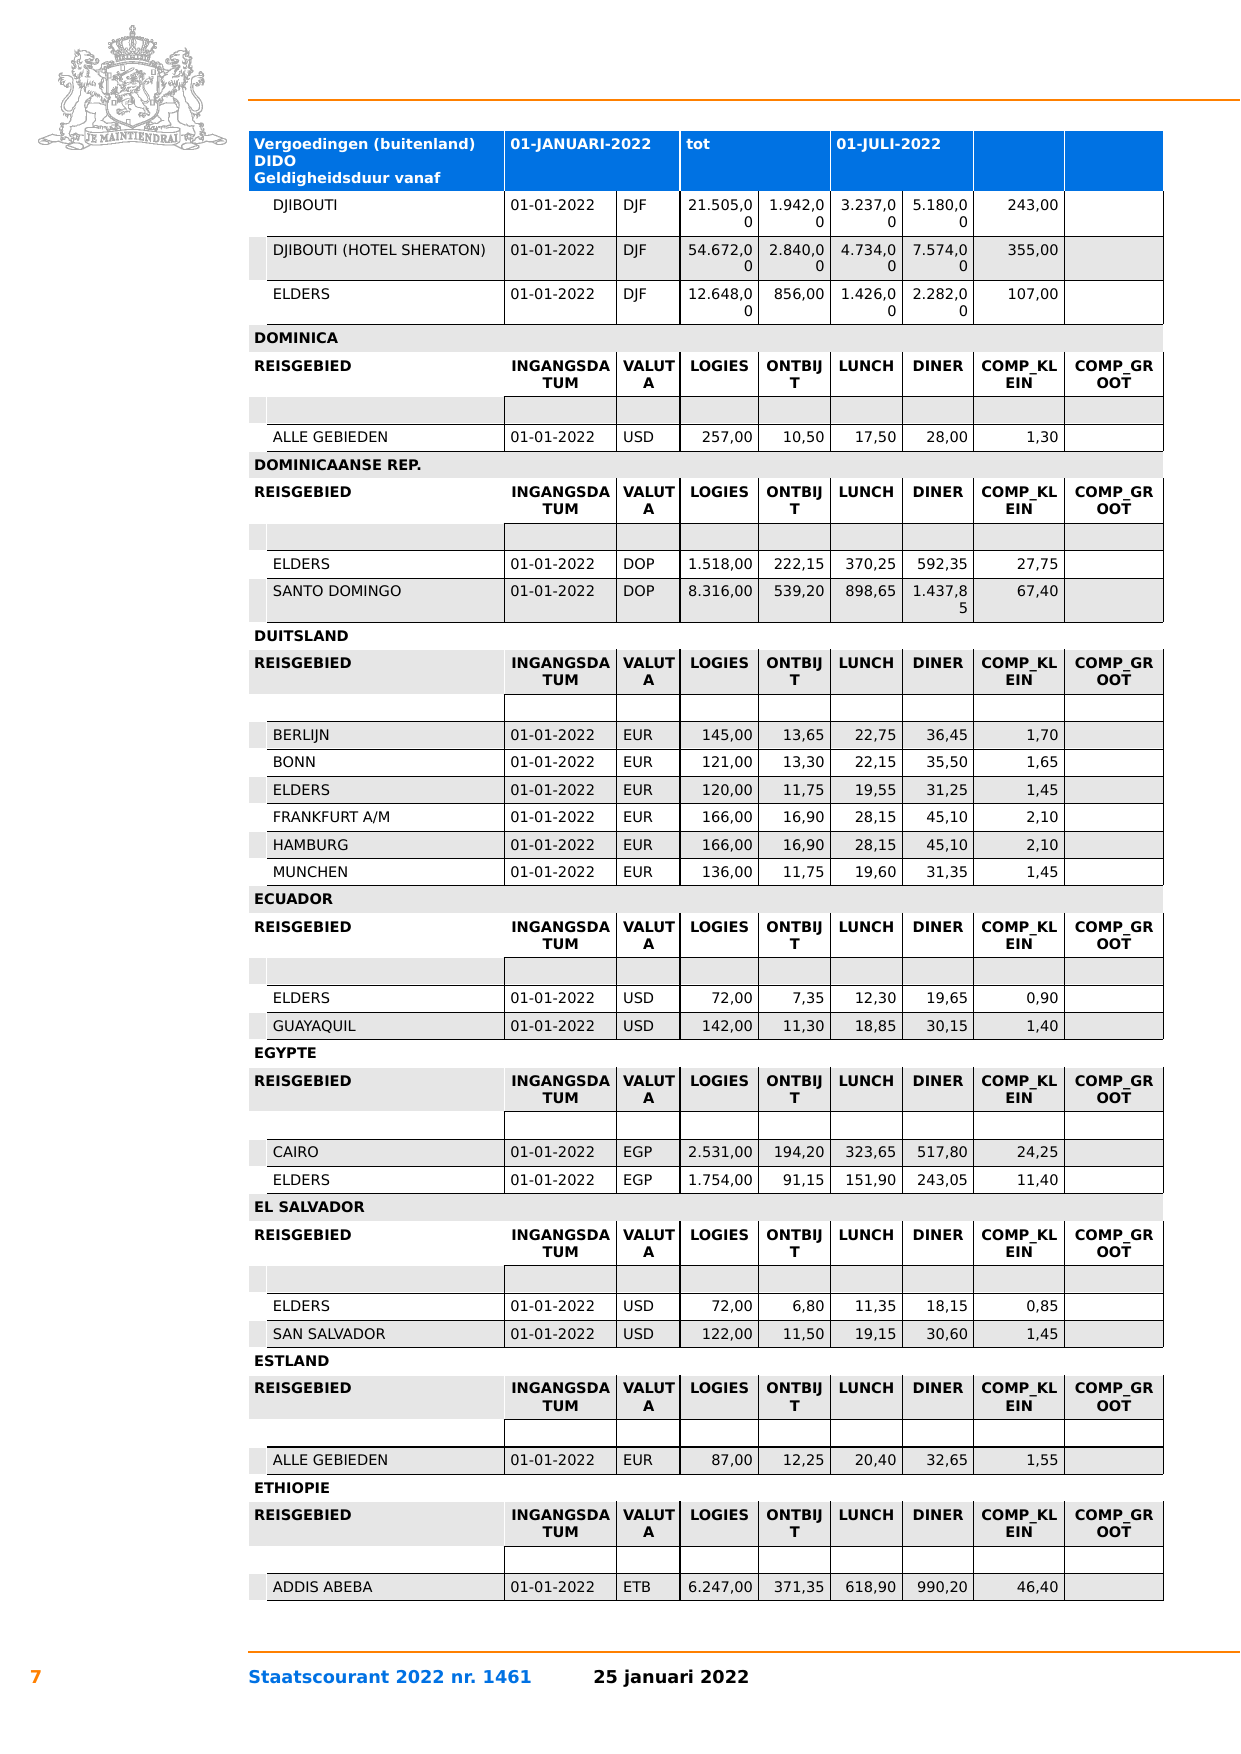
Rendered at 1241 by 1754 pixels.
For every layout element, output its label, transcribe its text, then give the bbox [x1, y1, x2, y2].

table_cell EGYPTE [249, 1040, 1163, 1067]
table_cell [1065, 958, 1163, 984]
table_cell 120,00 [681, 777, 758, 803]
table_cell VALUTA [617, 479, 679, 523]
table_cell [617, 397, 679, 423]
table_cell 1,65 [974, 750, 1064, 776]
table_cell [617, 1420, 679, 1446]
table_cell 22,75 [831, 722, 902, 748]
table_cell ONTBIJT [759, 650, 830, 694]
table_cell [831, 1112, 902, 1138]
table_cell 27,75 [974, 551, 1064, 577]
table_cell DINER [903, 353, 973, 396]
table_cell [1065, 859, 1163, 885]
table_cell DUITSLAND [249, 623, 1163, 649]
table_cell [249, 958, 266, 984]
table_cell [1065, 1140, 1163, 1166]
table_cell 3.237,00 [831, 192, 902, 236]
table_cell 16,90 [759, 832, 830, 858]
table_cell 31,35 [903, 859, 973, 885]
table_cell 12,30 [831, 986, 902, 1012]
table_cell [617, 1547, 679, 1573]
table_cell 21.505,00 [681, 192, 758, 236]
table_cell 01-01-2022 [505, 1140, 616, 1166]
table_cell 11,75 [759, 859, 830, 885]
table_cell [249, 1140, 266, 1166]
table_cell DINER [903, 1068, 973, 1111]
table_cell [249, 859, 266, 885]
table_cell [249, 695, 266, 721]
table_cell EUR [617, 859, 679, 885]
table_cell [505, 524, 616, 550]
table_cell EUR [617, 1448, 679, 1474]
table_cell [617, 695, 679, 721]
table_cell 1,30 [974, 425, 1064, 451]
table_cell [681, 1547, 758, 1573]
table_cell [1065, 1321, 1163, 1347]
table_cell VALUTA [617, 1502, 679, 1546]
table_cell 7.574,00 [903, 237, 973, 280]
table_cell ECUADOR [249, 886, 1163, 913]
table_cell HAMBURG [267, 832, 504, 858]
table_cell [505, 958, 616, 984]
table_cell [267, 1266, 504, 1292]
table_cell EUR [617, 750, 679, 776]
table_cell [249, 1112, 266, 1138]
table_header [974, 131, 1064, 191]
table_cell DINER [903, 914, 973, 957]
table_cell 22,15 [831, 750, 902, 776]
table_cell [249, 986, 266, 1012]
table_cell [249, 397, 266, 423]
table_cell [249, 524, 266, 550]
table_cell EL SALVADOR [249, 1194, 1163, 1221]
table_cell 7,35 [759, 986, 830, 1012]
table_cell 72,00 [681, 1294, 758, 1320]
table_cell 11,50 [759, 1321, 830, 1347]
table_cell [249, 1266, 266, 1292]
table_cell 1.518,00 [681, 551, 758, 577]
table_cell USD [617, 1294, 679, 1320]
table_cell LOGIES [681, 479, 758, 523]
table_cell LUNCH [831, 353, 902, 396]
table_cell 01-01-2022 [505, 1167, 616, 1193]
table_cell 371,35 [759, 1574, 830, 1600]
table_cell BONN [267, 750, 504, 776]
table_cell 151,90 [831, 1167, 902, 1193]
table_cell 31,25 [903, 777, 973, 803]
table_cell INGANGSDATUM [505, 1222, 616, 1265]
table_cell 18,15 [903, 1294, 973, 1320]
table_cell [831, 1266, 902, 1292]
table_cell [974, 1420, 1064, 1446]
table_cell 10,50 [759, 425, 830, 451]
table_cell EGP [617, 1167, 679, 1193]
table_cell REISGEBIED [249, 1376, 504, 1419]
table_cell [759, 524, 830, 550]
table_cell [681, 1420, 758, 1446]
table_cell [249, 1574, 266, 1600]
table_cell 72,00 [681, 986, 758, 1012]
table_cell LUNCH [831, 1376, 902, 1419]
table_cell [681, 1266, 758, 1292]
table_cell [759, 695, 830, 721]
table_cell [1065, 804, 1163, 831]
table_cell 1.754,00 [681, 1167, 758, 1193]
table_cell 257,00 [681, 425, 758, 451]
table_cell 35,50 [903, 750, 973, 776]
table_cell LUNCH [831, 1502, 902, 1546]
table_cell 87,00 [681, 1448, 758, 1474]
table_cell INGANGSDATUM [505, 1376, 616, 1419]
table_cell 16,90 [759, 804, 830, 831]
table_cell 166,00 [681, 832, 758, 858]
table_cell DINER [903, 479, 973, 523]
picture [38, 25, 227, 150]
table_cell ADDIS ABEBA [267, 1574, 504, 1600]
table_cell 592,35 [903, 551, 973, 577]
table_cell REISGEBIED [249, 353, 504, 396]
table_cell 856,00 [759, 281, 830, 324]
table_cell 01-01-2022 [505, 579, 616, 622]
table_cell 91,15 [759, 1167, 830, 1193]
table_cell [1065, 1013, 1163, 1039]
table_cell COMP_KLEIN [974, 1376, 1064, 1419]
table_cell 54.672,00 [681, 237, 758, 280]
table_cell 0,90 [974, 986, 1064, 1012]
table_cell ONTBIJT [759, 479, 830, 523]
table_cell 6,80 [759, 1294, 830, 1320]
table_cell ELDERS [267, 777, 504, 803]
table_cell 5.180,00 [903, 192, 973, 236]
table_cell [1065, 832, 1163, 858]
table_cell 01-01-2022 [505, 281, 616, 324]
table_cell 1,45 [974, 777, 1064, 803]
table_cell 12,25 [759, 1448, 830, 1474]
table_cell LOGIES [681, 1376, 758, 1419]
table_cell 122,00 [681, 1321, 758, 1347]
table_cell [1065, 1547, 1163, 1573]
table_cell VALUTA [617, 650, 679, 694]
table_cell DOP [617, 579, 679, 622]
table_cell 01-01-2022 [505, 859, 616, 885]
table_cell [1065, 695, 1163, 721]
table_cell [1065, 1266, 1163, 1292]
table_cell [903, 1547, 973, 1573]
table_cell LOGIES [681, 650, 758, 694]
table_cell 222,15 [759, 551, 830, 577]
table_cell [1065, 551, 1163, 577]
table_cell [1065, 777, 1163, 803]
table_cell LOGIES [681, 1222, 758, 1265]
table_cell [249, 237, 266, 280]
table_cell ONTBIJT [759, 1376, 830, 1419]
table_cell [1065, 524, 1163, 550]
table_cell [617, 1112, 679, 1138]
table_cell 355,00 [974, 237, 1064, 280]
table_cell [681, 524, 758, 550]
table_cell 1,45 [974, 859, 1064, 885]
table_cell [759, 1547, 830, 1573]
table_cell 539,20 [759, 579, 830, 622]
table_cell 24,25 [974, 1140, 1064, 1166]
table_cell EUR [617, 777, 679, 803]
table_cell 1.437,85 [903, 579, 973, 622]
table_cell [267, 1420, 504, 1446]
table_cell [267, 524, 504, 550]
table_cell 19,65 [903, 986, 973, 1012]
table_cell EUR [617, 804, 679, 831]
table_cell [1065, 1574, 1163, 1600]
table_cell [1065, 1294, 1163, 1320]
table_cell GUAYAQUIL [267, 1013, 504, 1039]
table_cell 107,00 [974, 281, 1064, 324]
table_cell [1065, 750, 1163, 776]
table_cell 19,15 [831, 1321, 902, 1347]
table_cell COMP_KLEIN [974, 914, 1064, 957]
table_cell VALUTA [617, 353, 679, 396]
table_cell 142,00 [681, 1013, 758, 1039]
table_cell [505, 397, 616, 423]
table_cell [249, 425, 266, 451]
table_cell 01-01-2022 [505, 804, 616, 831]
table_cell DOMINICA [249, 325, 1163, 352]
table_cell EUR [617, 832, 679, 858]
table_cell USD [617, 425, 679, 451]
table_cell [1065, 1448, 1163, 1474]
table_cell [1065, 986, 1163, 1012]
table_cell SAN SALVADOR [267, 1321, 504, 1347]
table_cell [831, 958, 902, 984]
table_cell 11,35 [831, 1294, 902, 1320]
table_cell 30,60 [903, 1321, 973, 1347]
table_cell INGANGSDATUM [505, 914, 616, 957]
table_cell [974, 397, 1064, 423]
table_cell 898,65 [831, 579, 902, 622]
table_cell 01-01-2022 [505, 551, 616, 577]
table_cell ONTBIJT [759, 1068, 830, 1111]
table_cell 2,10 [974, 832, 1064, 858]
table_cell 2,10 [974, 804, 1064, 831]
table_cell [831, 1547, 902, 1573]
table_cell BERLIJN [267, 722, 504, 748]
table_cell LOGIES [681, 1068, 758, 1111]
table_cell 17,50 [831, 425, 902, 451]
table_cell [759, 397, 830, 423]
table_cell 67,40 [974, 579, 1064, 622]
table_cell 243,00 [974, 192, 1064, 236]
table_cell [974, 1112, 1064, 1138]
table_cell 01-01-2022 [505, 192, 616, 236]
table_cell 1.942,00 [759, 192, 830, 236]
table_cell DJF [617, 192, 679, 236]
table_cell 370,25 [831, 551, 902, 577]
table_cell [1065, 579, 1163, 622]
table_cell [249, 192, 266, 236]
table_cell 1.426,00 [831, 281, 902, 324]
table_cell [617, 524, 679, 550]
table_header [1065, 131, 1163, 191]
table_cell 36,45 [903, 722, 973, 748]
table_cell 12.648,00 [681, 281, 758, 324]
table_cell ONTBIJT [759, 1502, 830, 1546]
table_cell COMP_GROOT [1065, 914, 1163, 957]
table_cell INGANGSDATUM [505, 1068, 616, 1111]
table_cell COMP_GROOT [1065, 479, 1163, 523]
table_cell [759, 1112, 830, 1138]
table_cell LUNCH [831, 1222, 902, 1265]
table_cell [1065, 425, 1163, 451]
table_cell 45,10 [903, 832, 973, 858]
table_cell [1065, 1112, 1163, 1138]
table_cell SANTO DOMINGO [267, 579, 504, 622]
table_cell [505, 1420, 616, 1446]
table_cell COMP_KLEIN [974, 1222, 1064, 1265]
table_cell ELDERS [267, 1167, 504, 1193]
table_cell [617, 958, 679, 984]
table_cell [974, 695, 1064, 721]
table_cell 2.531,00 [681, 1140, 758, 1166]
table_cell REISGEBIED [249, 1222, 504, 1265]
table_cell ONTBIJT [759, 353, 830, 396]
table_cell [681, 397, 758, 423]
table_cell ALLE GEBIEDEN [267, 1448, 504, 1474]
table_cell [249, 750, 266, 776]
table_cell 1,40 [974, 1013, 1064, 1039]
table_header 01-JULI-2022 [831, 131, 973, 191]
table_cell [505, 1547, 616, 1573]
table_header tot [681, 131, 830, 191]
table_cell [267, 397, 504, 423]
table_cell 01-01-2022 [505, 1448, 616, 1474]
table_cell ONTBIJT [759, 914, 830, 957]
table_cell ONTBIJT [759, 1222, 830, 1265]
table_cell 166,00 [681, 804, 758, 831]
table_cell [903, 1266, 973, 1292]
table_cell [249, 777, 266, 803]
table_cell [681, 1112, 758, 1138]
table_cell [759, 1266, 830, 1292]
table_cell INGANGSDATUM [505, 1502, 616, 1546]
table_cell 01-01-2022 [505, 425, 616, 451]
table_cell DINER [903, 1502, 973, 1546]
table_cell 28,00 [903, 425, 973, 451]
table_cell [249, 722, 266, 748]
table_cell 20,40 [831, 1448, 902, 1474]
table_cell 28,15 [831, 832, 902, 858]
table_cell [903, 695, 973, 721]
table_cell COMP_KLEIN [974, 1068, 1064, 1111]
table_cell [617, 1266, 679, 1292]
table_cell 01-01-2022 [505, 832, 616, 858]
table_cell [903, 1420, 973, 1446]
table_cell 13,30 [759, 750, 830, 776]
table_cell 01-01-2022 [505, 1574, 616, 1600]
table_cell [249, 579, 266, 622]
table_cell 01-01-2022 [505, 777, 616, 803]
table_cell 1,55 [974, 1448, 1064, 1474]
table_cell MUNCHEN [267, 859, 504, 885]
table_cell LOGIES [681, 914, 758, 957]
table_cell 01-01-2022 [505, 1013, 616, 1039]
table_cell [831, 397, 902, 423]
table_cell LUNCH [831, 1068, 902, 1111]
table_cell [249, 1013, 266, 1039]
table_cell [903, 524, 973, 550]
table_cell [249, 1294, 266, 1320]
table_cell [249, 804, 266, 831]
table_cell 11,30 [759, 1013, 830, 1039]
table_cell 1,70 [974, 722, 1064, 748]
table_cell INGANGSDATUM [505, 479, 616, 523]
table_cell LOGIES [681, 353, 758, 396]
table_header Vergoedingen (buitenland) DIDO Geldigheidsduur vanaf [249, 131, 504, 191]
table_cell [759, 1420, 830, 1446]
table_cell 11,40 [974, 1167, 1064, 1193]
table_cell 243,05 [903, 1167, 973, 1193]
table_cell ESTLAND [249, 1348, 1163, 1375]
table_cell VALUTA [617, 1222, 679, 1265]
table_cell [249, 1321, 266, 1347]
table_cell 46,40 [974, 1574, 1064, 1600]
table_cell ALLE GEBIEDEN [267, 425, 504, 451]
table_cell [1065, 192, 1163, 236]
table_cell ELDERS [267, 281, 504, 324]
table_cell INGANGSDATUM [505, 650, 616, 694]
table_cell COMP_GROOT [1065, 650, 1163, 694]
table_cell [267, 958, 504, 984]
table_cell USD [617, 1013, 679, 1039]
table_cell USD [617, 986, 679, 1012]
table_cell COMP_KLEIN [974, 1502, 1064, 1546]
table_cell 01-01-2022 [505, 750, 616, 776]
table_cell [974, 1547, 1064, 1573]
table_cell [974, 958, 1064, 984]
table_cell [681, 695, 758, 721]
table_cell REISGEBIED [249, 1068, 504, 1111]
table_cell [249, 1167, 266, 1193]
table_cell EGP [617, 1140, 679, 1166]
table_cell 01-01-2022 [505, 237, 616, 280]
table_cell ETB [617, 1574, 679, 1600]
table_cell 1,45 [974, 1321, 1064, 1347]
table_cell COMP_GROOT [1065, 1068, 1163, 1111]
table_cell [831, 695, 902, 721]
table_cell DJIBOUTI [267, 192, 504, 236]
table_cell [1065, 281, 1163, 324]
table_cell COMP_KLEIN [974, 479, 1064, 523]
table_cell 11,75 [759, 777, 830, 803]
table_cell 2.840,00 [759, 237, 830, 280]
table_cell ELDERS [267, 1294, 504, 1320]
table_cell VALUTA [617, 1068, 679, 1111]
table_cell [267, 1547, 504, 1573]
table_cell REISGEBIED [249, 479, 504, 523]
table_cell 145,00 [681, 722, 758, 748]
table_cell REISGEBIED [249, 650, 504, 694]
table_cell ELDERS [267, 551, 504, 577]
table_cell [1065, 1420, 1163, 1446]
table_cell 01-01-2022 [505, 1294, 616, 1320]
table_cell DINER [903, 1222, 973, 1265]
table_cell INGANGSDATUM [505, 353, 616, 396]
table_cell COMP_KLEIN [974, 650, 1064, 694]
table_cell DJF [617, 281, 679, 324]
table_cell 19,60 [831, 859, 902, 885]
table_cell 28,15 [831, 804, 902, 831]
table_cell [681, 958, 758, 984]
table_cell COMP_GROOT [1065, 1376, 1163, 1419]
table_cell 323,65 [831, 1140, 902, 1166]
table_cell [759, 958, 830, 984]
table_cell CAIRO [267, 1140, 504, 1166]
table_cell [249, 832, 266, 858]
table_cell ELDERS [267, 986, 504, 1012]
table_cell [1065, 237, 1163, 280]
table_cell 4.734,00 [831, 237, 902, 280]
table_cell [249, 1448, 266, 1474]
table_cell 01-01-2022 [505, 722, 616, 748]
table_cell DINER [903, 1376, 973, 1419]
table_cell LOGIES [681, 1502, 758, 1546]
table_cell 517,80 [903, 1140, 973, 1166]
table_cell ETHIOPIE [249, 1475, 1163, 1501]
table_header 01-JANUARI-2022 [505, 131, 679, 191]
table_cell 30,15 [903, 1013, 973, 1039]
table_cell [505, 1266, 616, 1292]
table_cell LUNCH [831, 914, 902, 957]
table_cell [903, 397, 973, 423]
table_cell LUNCH [831, 650, 902, 694]
table_cell [249, 1420, 266, 1446]
table_cell COMP_GROOT [1065, 1222, 1163, 1265]
table_cell REISGEBIED [249, 914, 504, 957]
table_cell [1065, 397, 1163, 423]
table_cell 121,00 [681, 750, 758, 776]
table_cell DJIBOUTI (HOTEL SHERATON) [267, 237, 504, 280]
table_cell 136,00 [681, 859, 758, 885]
table_cell [249, 551, 266, 577]
table_cell [1065, 1167, 1163, 1193]
table_cell [1065, 722, 1163, 748]
table_cell FRANKFURT A/M [267, 804, 504, 831]
table_cell DINER [903, 650, 973, 694]
table_cell EUR [617, 722, 679, 748]
table_cell 32,65 [903, 1448, 973, 1474]
table_cell COMP_KLEIN [974, 353, 1064, 396]
table_cell [903, 1112, 973, 1138]
table_cell VALUTA [617, 1376, 679, 1419]
table_cell [974, 524, 1064, 550]
table_cell 19,55 [831, 777, 902, 803]
table_cell 2.282,00 [903, 281, 973, 324]
table_cell 990,20 [903, 1574, 973, 1600]
table_cell [249, 1547, 266, 1573]
table_cell [249, 281, 266, 324]
table_cell 8.316,00 [681, 579, 758, 622]
table_cell 45,10 [903, 804, 973, 831]
table_cell [974, 1266, 1064, 1292]
table_cell DOMINICAANSE REP. [249, 452, 1163, 478]
table_cell 01-01-2022 [505, 986, 616, 1012]
table_cell DJF [617, 237, 679, 280]
table_cell VALUTA [617, 914, 679, 957]
table_cell 13,65 [759, 722, 830, 748]
table_cell [267, 695, 504, 721]
table_cell [903, 958, 973, 984]
table_cell COMP_GROOT [1065, 353, 1163, 396]
table_cell 6.247,00 [681, 1574, 758, 1600]
table_cell LUNCH [831, 479, 902, 523]
table_cell [831, 1420, 902, 1446]
table_cell [831, 524, 902, 550]
table_cell [505, 1112, 616, 1138]
table_cell 618,90 [831, 1574, 902, 1600]
table_cell DOP [617, 551, 679, 577]
table_cell REISGEBIED [249, 1502, 504, 1546]
table_cell [505, 695, 616, 721]
table_cell 18,85 [831, 1013, 902, 1039]
table_cell 194,20 [759, 1140, 830, 1166]
table_cell [267, 1112, 504, 1138]
table_cell COMP_GROOT [1065, 1502, 1163, 1546]
table_cell 0,85 [974, 1294, 1064, 1320]
table_cell USD [617, 1321, 679, 1347]
table_cell 01-01-2022 [505, 1321, 616, 1347]
